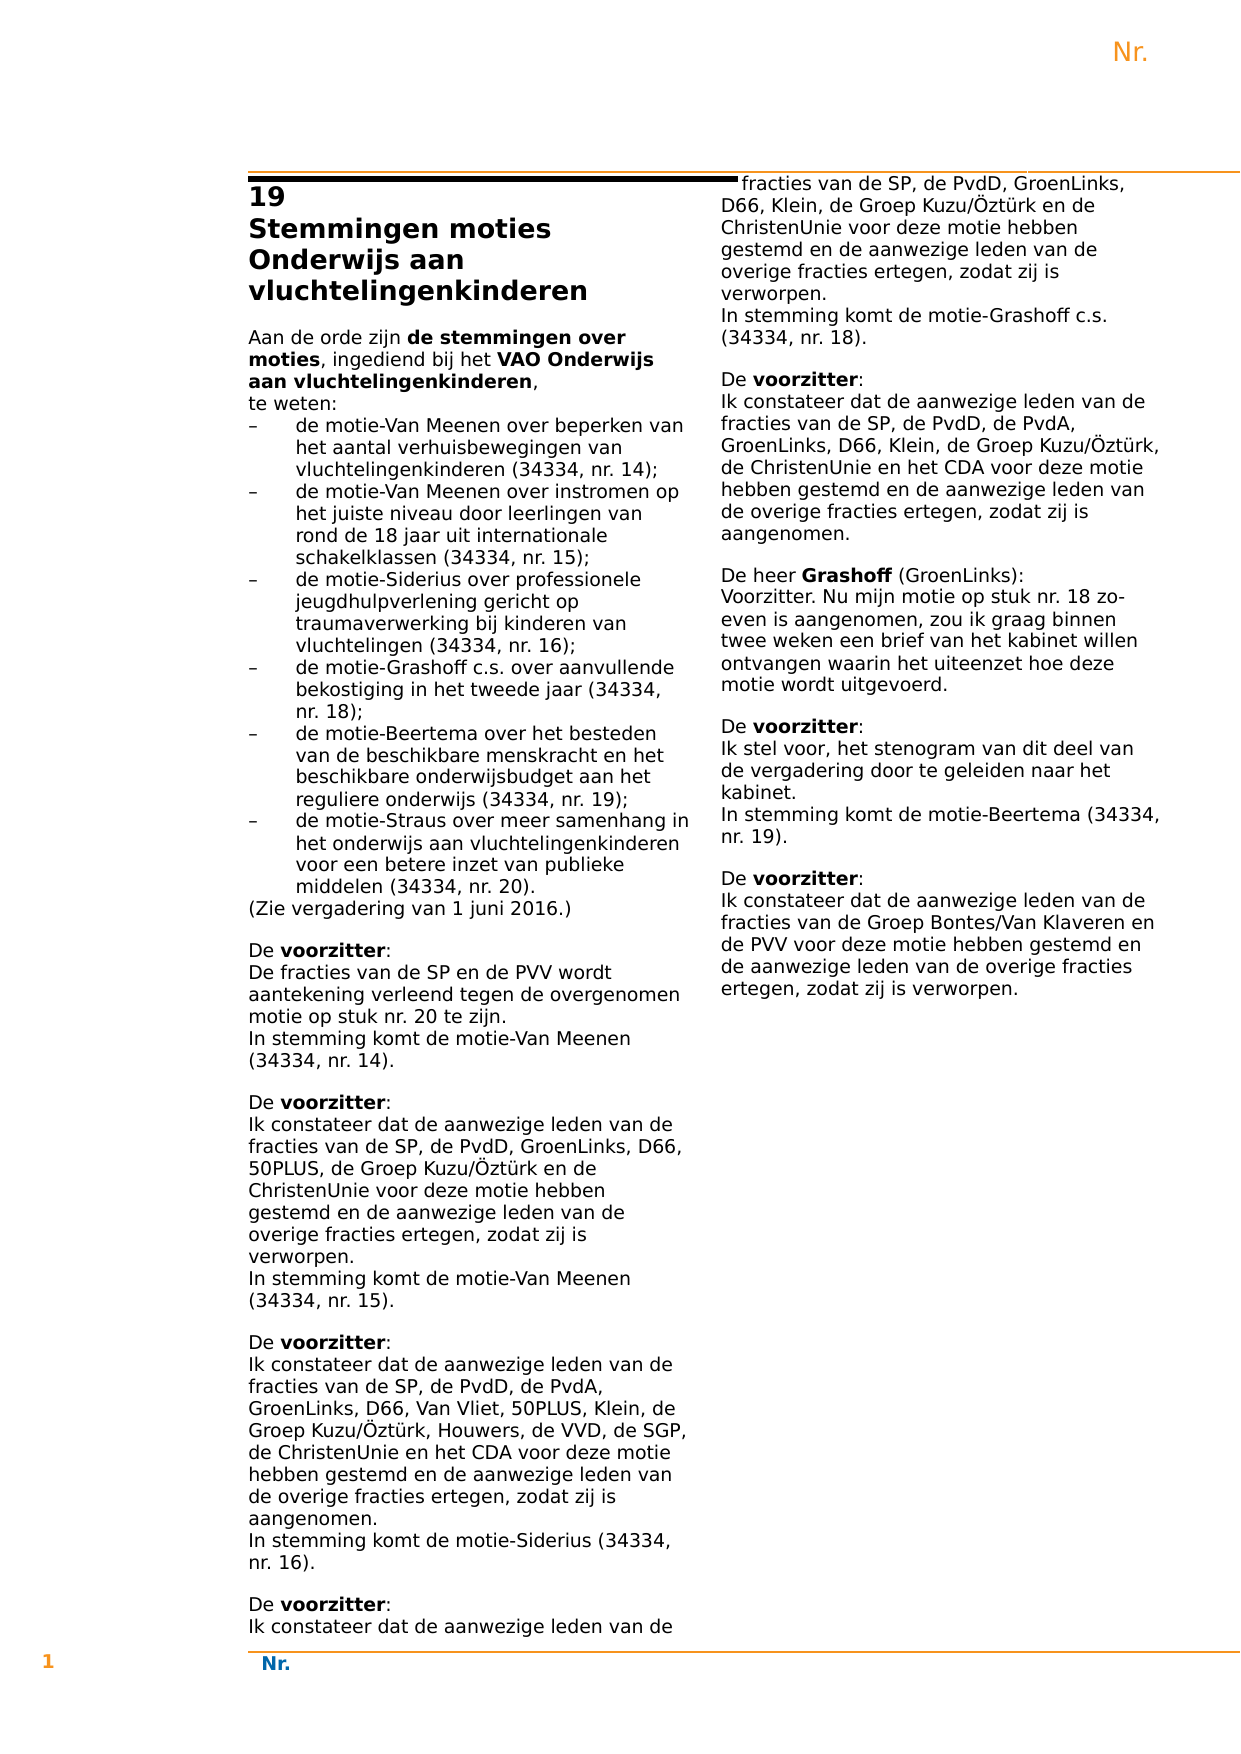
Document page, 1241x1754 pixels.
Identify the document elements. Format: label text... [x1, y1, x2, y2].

text In stemming komt de motie-Siderius (34334, nr. 16). [248, 1530, 691, 1574]
text De voorzitter: [248, 1092, 691, 1114]
list de motie-Van Meenen over beperken van het aantal verhuisbewegingen van vluchtelingenkinderen (34334, nr. 14); [248, 415, 691, 481]
list de motie-Siderius over professionele jeugdhulpverlening gericht op traumaverwerking bij kinderen van vluchtelingen (34334, nr. 16); [248, 569, 691, 657]
text Ik constateer dat de aanwezige leden van de fracties van de SP, de PvdD, de PvdA, GroenLinks, D66, Van Vliet, 50PLUS, Klein, de Groep Kuzu/Öztürk, Houwers, de VVD, de SGP, de ChristenUnie en het CDA voor deze motie hebben gestemd en de aanwezige leden van de overige fracties ertegen, zodat zij is aangenomen. [248, 1354, 691, 1530]
text De voorzitter: [721, 716, 1163, 738]
text Ik constateer dat de aanwezige leden van de fracties van de SP, de PvdD, GroenLinks, D66, 50PLUS, de Groep Kuzu/Öztürk en de ChristenUnie voor deze motie hebben gestemd en de aanwezige leden van de overige fracties ertegen, zodat zij is verworpen. [248, 1114, 691, 1268]
text Ik stel voor, het stenogram van dit deel van de vergadering door te geleiden naar het kabinet. [721, 738, 1163, 804]
text In stemming komt de motie-Beertema (34334, nr. 19). [721, 804, 1163, 848]
text Ik constateer dat de aanwezige leden van de fracties van de Groep Bontes/Van Klaveren en de PVV voor deze motie hebben gestemd en de aanwezige leden van de overige fracties ertegen, zodat zij is verworpen. [721, 890, 1163, 1000]
text Aan de orde zijn de stemmingen over moties, ingediend bij het VAO Onderwijs aan vluchtelingenkinderen, [248, 327, 691, 393]
text Ik constateer dat de aanwezige leden van de fracties van de SP, de PvdD, de PvdA, GroenLinks, D66, Klein, de Groep Kuzu/Öztürk, de ChristenUnie en het CDA voor deze motie hebben gestemd en de aanwezige leden van de overige fracties ertegen, zodat zij is aangenomen. [721, 391, 1163, 544]
list de motie-Grashoff c.s. over aanvullende bekostiging in het tweede jaar (34334, nr. 18); [248, 657, 691, 722]
text In stemming komt de motie-Van Meenen (34334, nr. 15). [248, 1268, 691, 1312]
text Ik constateer dat de aanwezige leden van de [248, 1616, 691, 1638]
list de motie-Van Meenen over instromen op het juiste niveau door leerlingen van rond de 18 jaar uit internationale schakelklassen (34334, nr. 15); [248, 481, 691, 569]
text (Zie vergadering van 1 juni 2016.) [248, 898, 691, 920]
text De voorzitter: [248, 1594, 691, 1616]
text De voorzitter: [248, 1332, 691, 1354]
text In stemming komt de motie-Van Meenen (34334, nr. 14). [248, 1028, 691, 1072]
text De heer Grashoff (GroenLinks): [721, 564, 1163, 586]
text De voorzitter: [721, 868, 1163, 890]
text De fracties van de SP en de PVV wordt aantekening verleend tegen de overgenomen motie op stuk nr. 20 te zijn. [248, 962, 691, 1028]
text te weten: [248, 393, 691, 415]
list de motie-Straus over meer samenhang in het onderwijs aan vluchtelingenkinderen voor een betere inzet van publieke middelen (34334, nr. 20). [248, 810, 691, 898]
text De voorzitter: [248, 940, 691, 962]
text fracties van de SP, de PvdD, GroenLinks, D66, Klein, de Groep Kuzu/Öztürk en de ChristenUnie voor deze motie hebben gestemd en de aanwezige leden van de overige fracties ertegen, zodat zij is verworpen. [721, 173, 1163, 305]
text Voorzitter. Nu mijn motie op stuk nr. 18 zo-even is aangenomen, zou ik graag binnen twee weken een brief van het kabinet willen ontvangen waarin het uiteenzet hoe deze motie wordt uitgevoerd. [721, 586, 1163, 696]
title 19 Stemmingen moties Onderwijs aan vluchtelingenkinderen [248, 182, 691, 307]
text In stemming komt de motie-Grashoff c.s. (34334, nr. 18). [721, 305, 1163, 349]
text De voorzitter: [721, 369, 1163, 391]
list de motie-Beertema over het besteden van de beschikbare menskracht en het beschikbare onderwijsbudget aan het reguliere onderwijs (34334, nr. 19); [248, 722, 691, 810]
